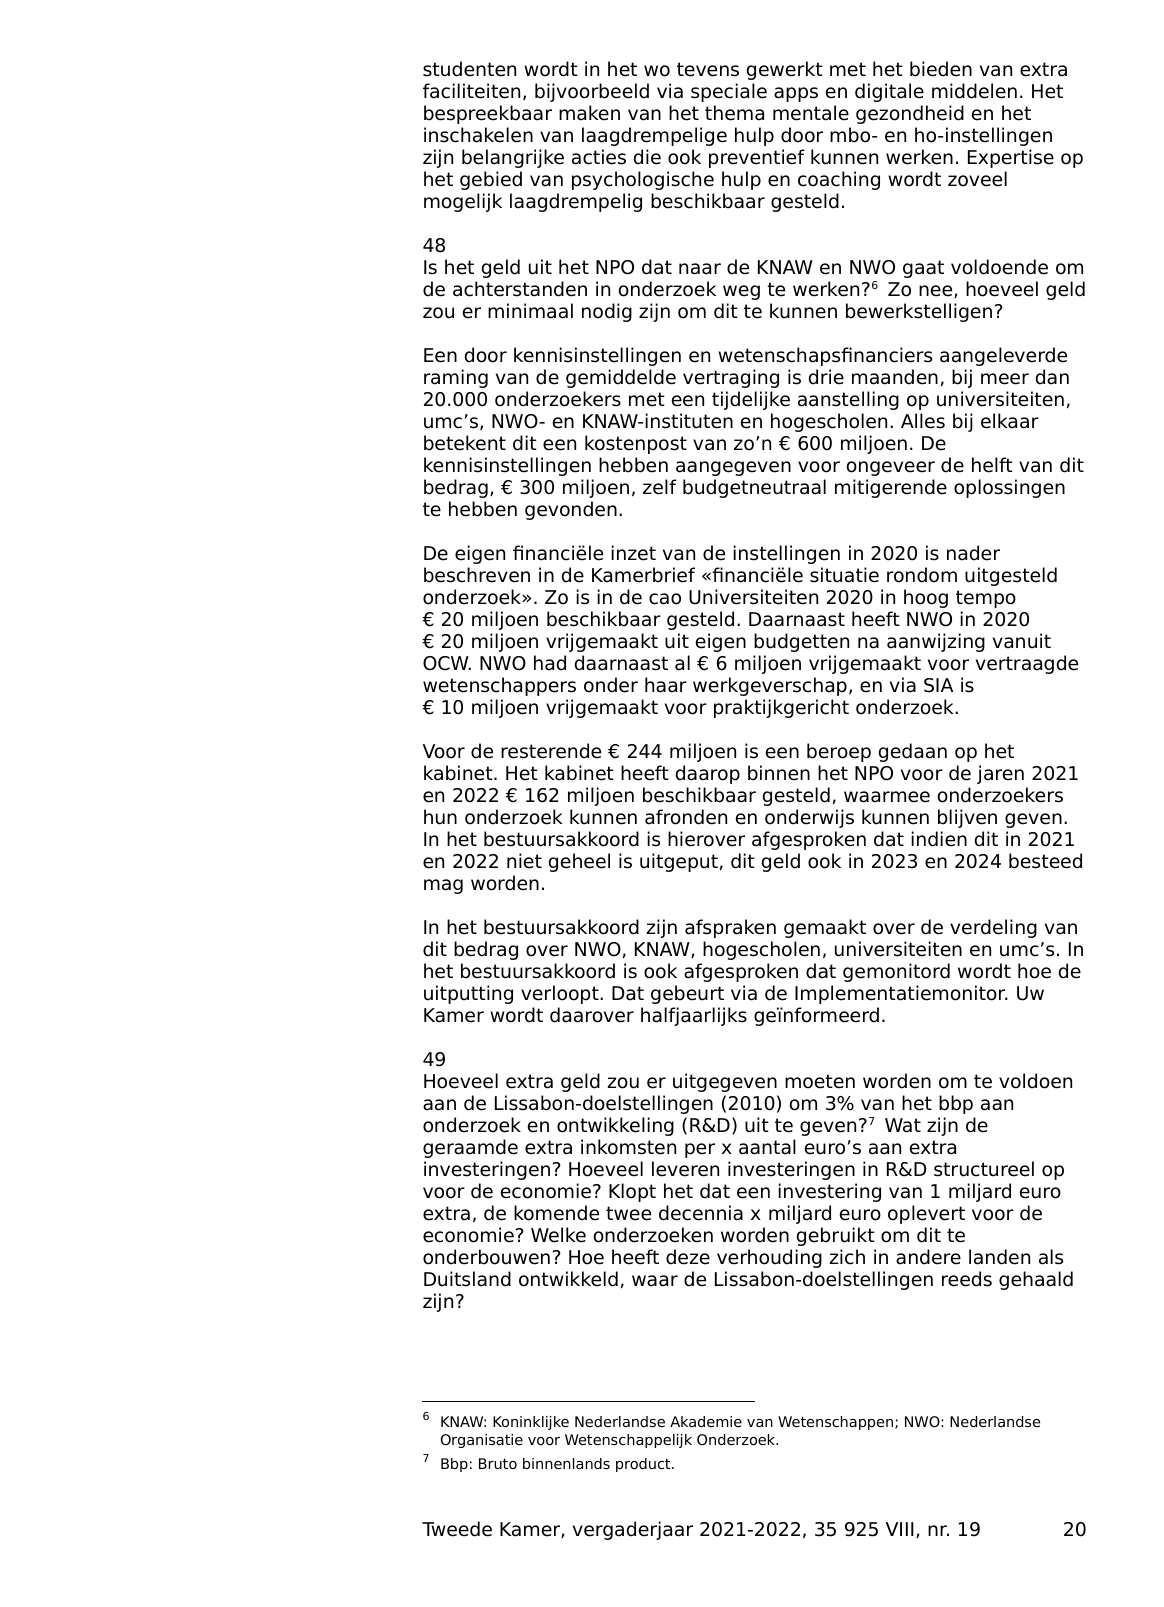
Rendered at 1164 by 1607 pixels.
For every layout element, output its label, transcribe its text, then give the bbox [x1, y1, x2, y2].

text 48 [422, 235, 1087, 257]
text studenten wordt in het wo tevens gewerkt met het bieden van extra faciliteiten, bijvoorbeeld via speciale apps en digitale middelen. Het bespreekbaar maken van het thema mentale gezondheid en het inschakelen van laagdrempelige hulp door mbo- en ho-instellingen zijn belangrijke acties die ook preventief kunnen werken. Expertise op het gebied van psychologische hulp en coaching wordt zoveel mogelijk laagdrempelig beschikbaar gesteld. [422, 59, 1087, 213]
text In het bestuursakkoord zijn afspraken gemaakt over de verdeling van dit bedrag over NWO, KNAW, hogescholen, universiteiten en umc’s. In het bestuursakkoord is ook afgesproken dat gemonitord wordt hoe de uitputting verloopt. Dat gebeurt via de Implementatiemonitor. Uw Kamer wordt daarover halfjaarlijks geïnformeerd. [422, 917, 1087, 1027]
text Is het geld uit het NPO dat naar de KNAW en NWO gaat voldoende om de achterstanden in onderzoek weg te werken? Zo nee, hoeveel geld zou er minimaal nodig zijn om dit te kunnen bewerkstelligen? [422, 257, 1087, 323]
text Voor de resterende € 244 miljoen is een beroep gedaan op het kabinet. Het kabinet heeft daarop binnen het NPO voor de jaren 2021 en 2022 € 162 miljoen beschikbaar gesteld, waarmee onderzoekers hun onderzoek kunnen afronden en onderwijs kunnen blijven geven. In het bestuursakkoord is hierover afgesproken dat indien dit in 2021 en 2022 niet geheel is uitgeput, dit geld ook in 2023 en 2024 besteed mag worden. [422, 741, 1087, 895]
text Een door kennisinstellingen en wetenschapsfinanciers aangeleverde raming van de gemiddelde vertraging is drie maanden, bij meer dan 20.000 onderzoekers met een tijdelijke aanstelling op universiteiten, umc’s, NWO- en KNAW-instituten en hogescholen. Alles bij elkaar betekent dit een kostenpost van zo’n € 600 miljoen. De kennisinstellingen hebben aangegeven voor ongeveer de helft van dit bedrag, € 300 miljoen, zelf budgetneutraal mitigerende oplossingen te hebben gevonden. [422, 345, 1087, 521]
text 49 [422, 1049, 1087, 1071]
text Bbp: Bruto binnenlands product. [422, 1452, 1087, 1474]
text KNAW: Koninklijke Nederlandse Akademie van Wetenschappen; NWO: Nederlandse Organisatie voor Wetenschappelijk Onderzoek. [422, 1410, 1087, 1449]
text Hoeveel extra geld zou er uitgegeven moeten worden om te voldoen aan de Lissabon-doelstellingen (2010) om 3% van het bbp aan onderzoek en ontwikkeling (R&D) uit te geven? Wat zijn de geraamde extra inkomsten per x aantal euro’s aan extra investeringen? Hoeveel leveren investeringen in R&D structureel op voor de economie? Klopt het dat een investering van 1 miljard euro extra, de komende twee decennia x miljard euro oplevert voor de economie? Welke onderzoeken worden gebruikt om dit te onderbouwen? Hoe heeft deze verhouding zich in andere landen als Duitsland ontwikkeld, waar de Lissabon-doelstellingen reeds gehaald zijn? [422, 1071, 1087, 1313]
text De eigen financiële inzet van de instellingen in 2020 is nader beschreven in de Kamerbrief «financiële situatie rondom uitgesteld onderzoek». Zo is in de cao Universiteiten 2020 in hoog tempo € 20 miljoen beschikbaar gesteld. Daarnaast heeft NWO in 2020 € 20 miljoen vrijgemaakt uit eigen budgetten na aanwijzing vanuit OCW. NWO had daarnaast al € 6 miljoen vrijgemaakt voor vertraagde wetenschappers onder haar werkgeverschap, en via SIA is € 10 miljoen vrijgemaakt voor praktijkgericht onderzoek. [422, 543, 1087, 719]
